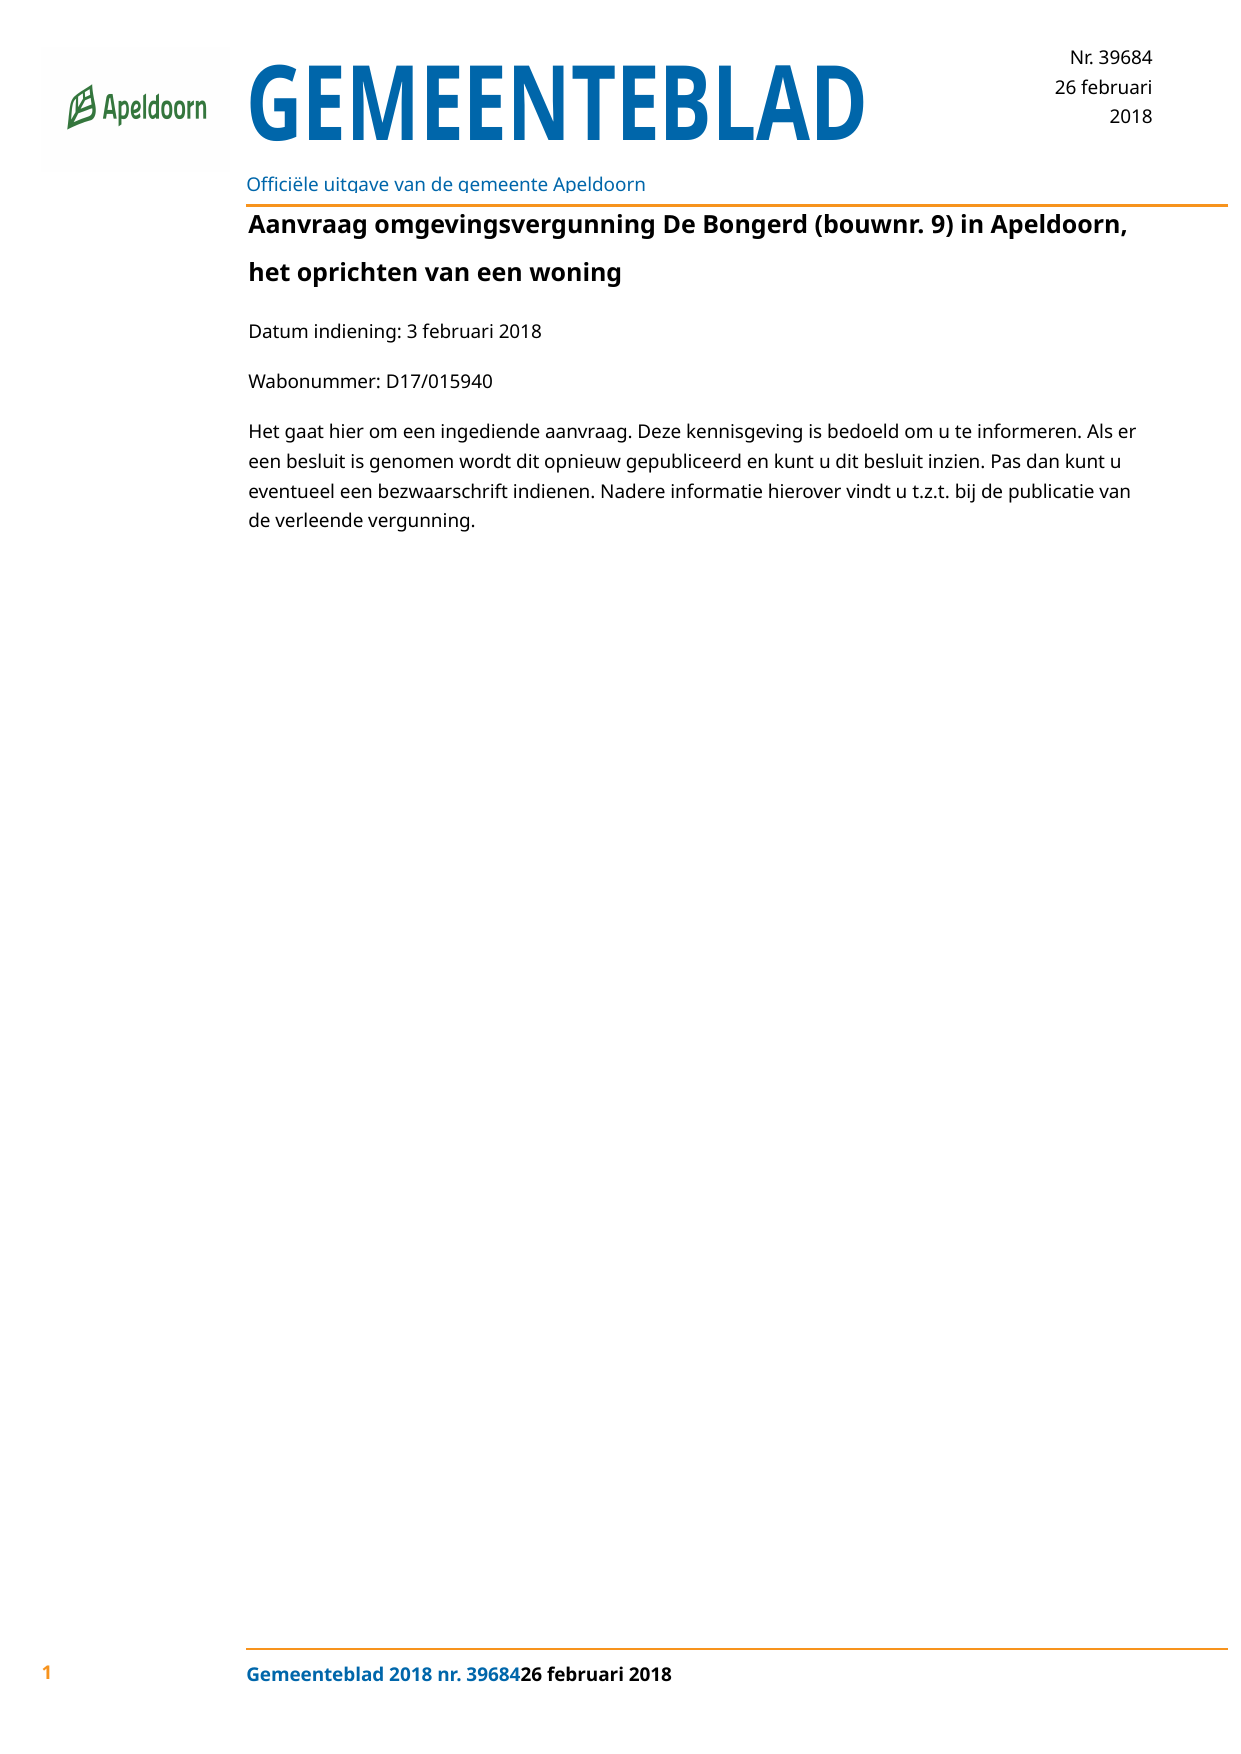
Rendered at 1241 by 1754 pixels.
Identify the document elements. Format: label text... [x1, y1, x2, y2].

text Wabonummer: D17/015940 [248, 368, 1152, 394]
text Het gaat hier om een ingediende aanvraag. Deze kennisgeving is bedoeld om u te informeren. Als er een besluit is genomen wordt dit opnieuw gepubliceerd en kunt u dit besluit inzien. Pas dan kunt u eventueel een bezwaarschrift indienen. Nadere informatie hierover vindt u t.z.t. bij de publicatie van de verleende vergunning. [248, 419, 1152, 533]
text Aanvraag omgevingsvergunning De Bongerd (bouwnr. 9) in Apeldoorn, het oprichten van een woning [248, 207, 1152, 288]
text Datum indiening: 3 februari 2018 [248, 318, 1152, 344]
picture [41, 47, 231, 172]
